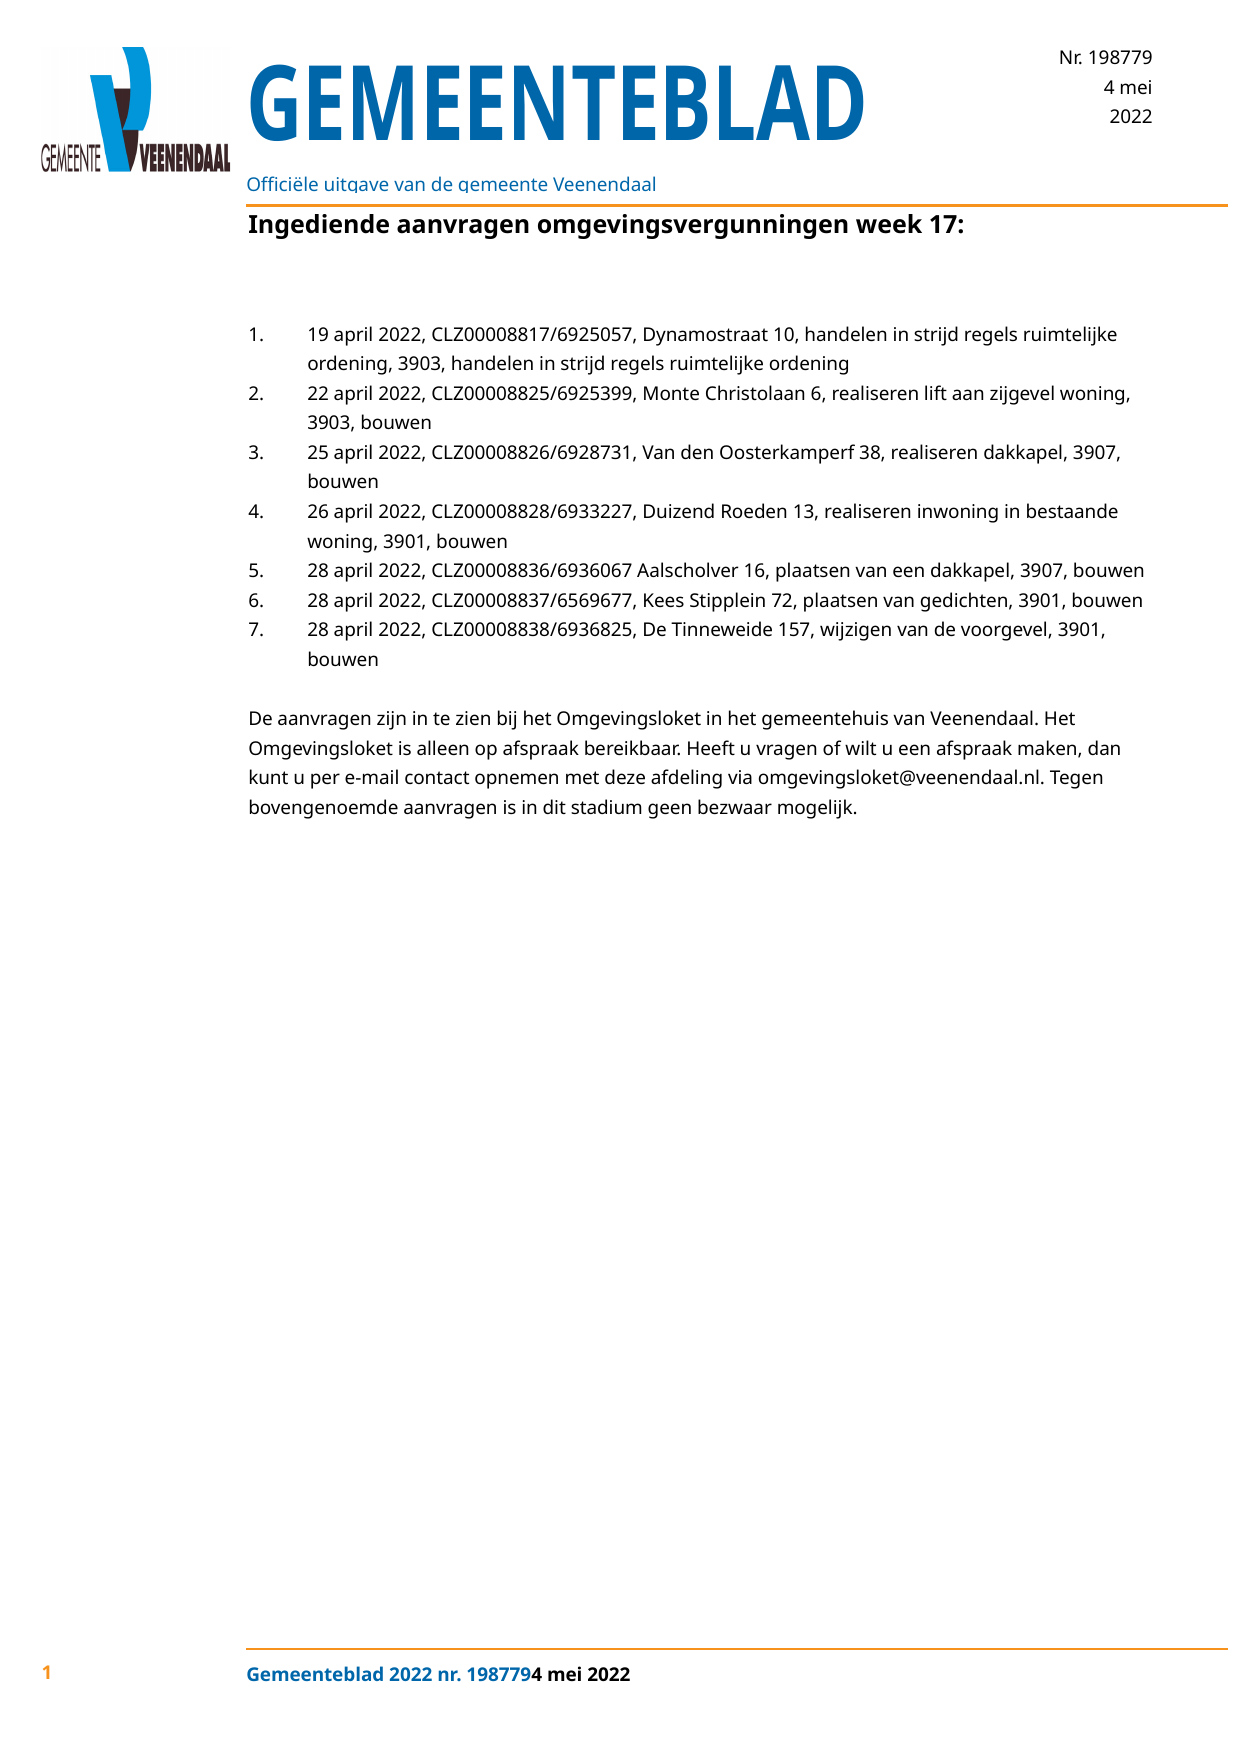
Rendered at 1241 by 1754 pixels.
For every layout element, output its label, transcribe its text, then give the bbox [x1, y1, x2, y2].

list 28 april 2022, CLZ00008837/6569677, Kees Stipplein 72, plaatsen van gedichten, 3901, bouwen [248, 587, 1152, 613]
picture [41, 47, 130, 172]
list 22 april 2022, CLZ00008825/6925399, Monte Christolaan 6, realiseren lift aan zijgevel woning, 3903, bouwen [248, 380, 1152, 435]
text Ingediende aanvragen omgevingsvergunningen week 17: [248, 207, 1152, 241]
list 25 april 2022, CLZ00008826/6928731, Van den Oosterkamperf 38, realiseren dakkapel, 3907, bouwen [248, 439, 1152, 494]
picture [123, 47, 231, 172]
list 19 april 2022, CLZ00008817/6925057, Dynamostraat 10, handelen in strijd regels ruimtelijke ordening, 3903, handelen in strijd regels ruimtelijke ordening [248, 321, 1152, 376]
list 28 april 2022, CLZ00008836/6936067 Aalscholver 16, plaatsen van een dakkapel, 3907, bouwen [248, 557, 1152, 583]
text De aanvragen zijn in te zien bij het Omgevingsloket in het gemeentehuis van Veenendaal. Het Omgevingsloket is alleen op afspraak bereikbaar. Heeft u vragen of wilt u een afspraak maken, dan kunt u per e-mail contact opnemen met deze afdeling via omgevingsloket@veenendaal.nl. Tegen bovengenoemde aanvragen is in dit stadium geen bezwaar mogelijk. [248, 705, 1152, 820]
list 26 april 2022, CLZ00008828/6933227, Duizend Roeden 13, realiseren inwoning in bestaande woning, 3901, bouwen [248, 498, 1152, 553]
list 28 april 2022, CLZ00008838/6936825, De Tinneweide 157, wijzigen van de voorgevel, 3901, bouwen [248, 617, 1152, 672]
